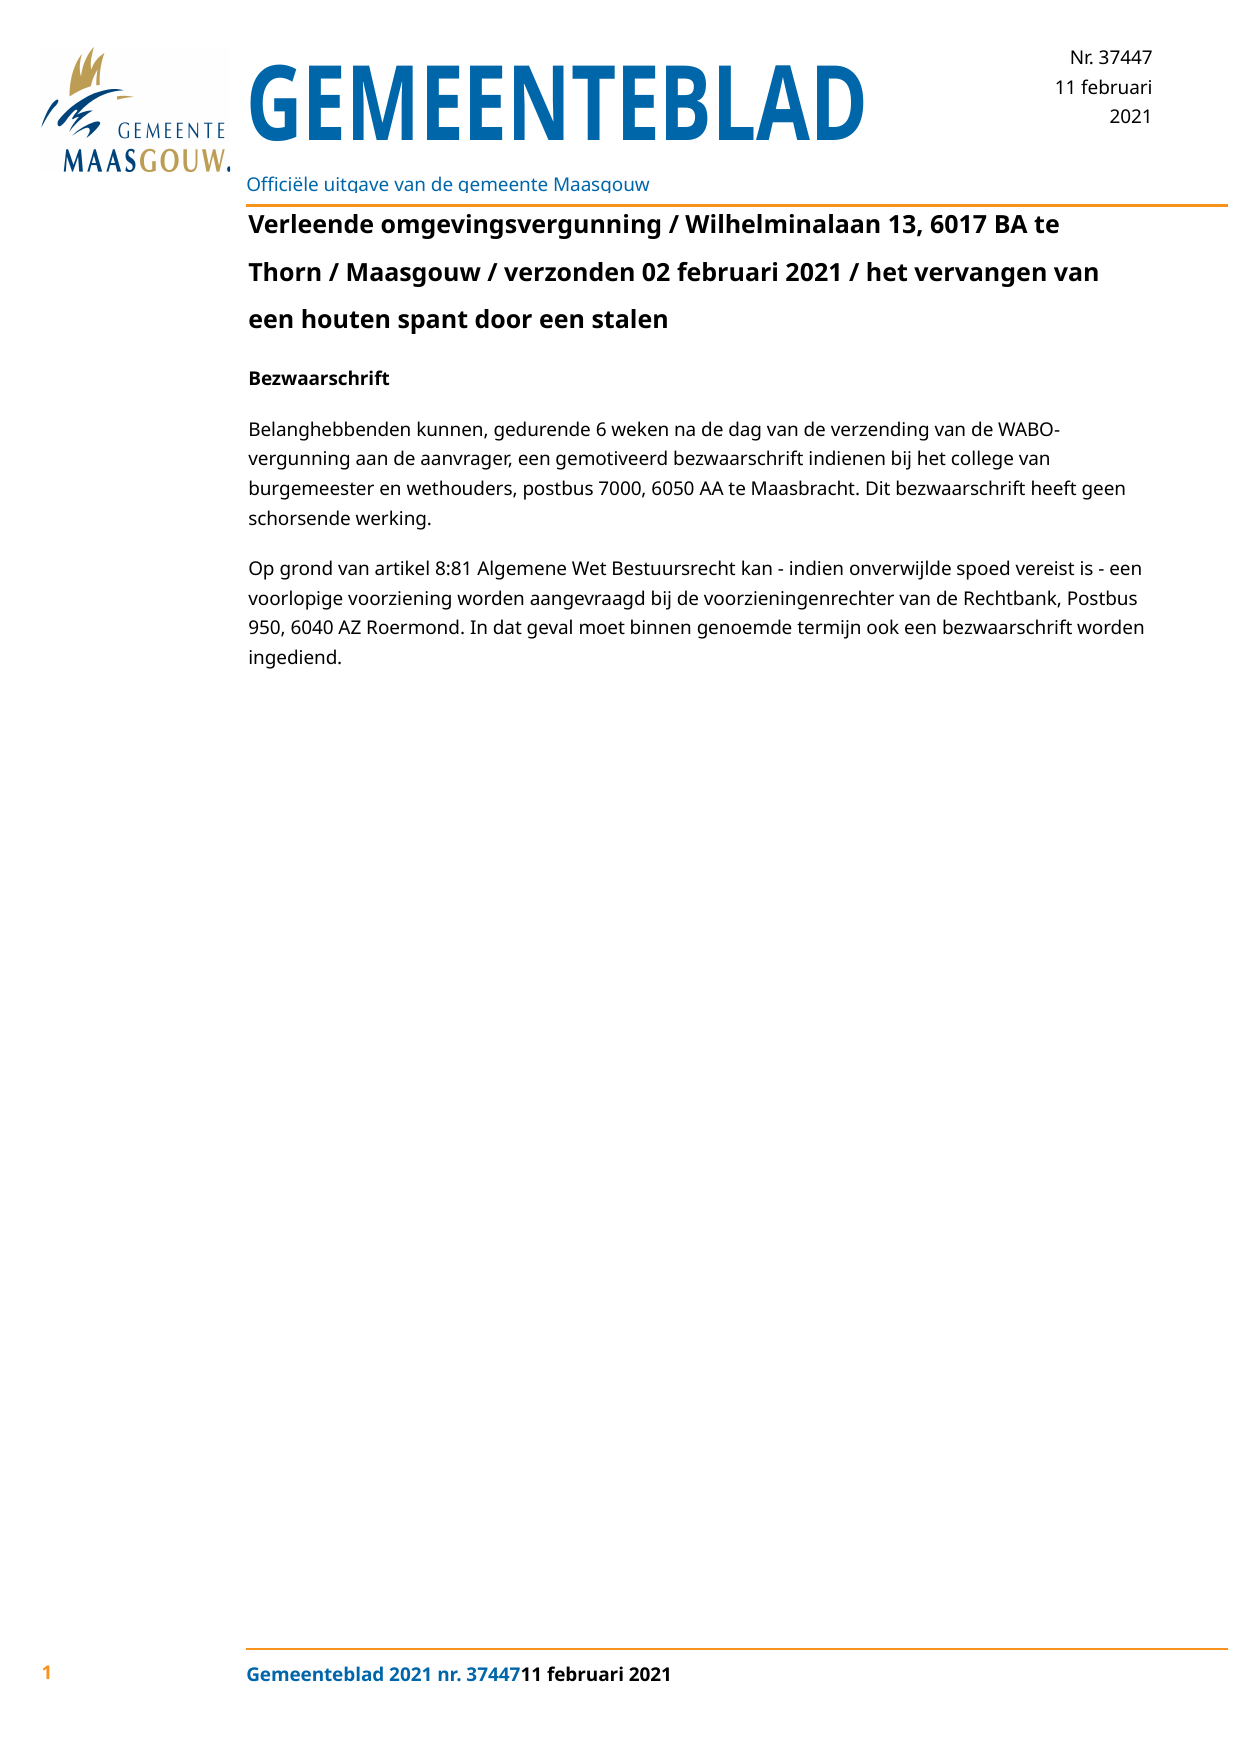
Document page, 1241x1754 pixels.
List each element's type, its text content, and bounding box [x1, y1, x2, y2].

text Bezwaarschrift [248, 366, 1152, 391]
picture [41, 47, 231, 172]
text Verleende omgevingsvergunning / Wilhelminalaan 13, 6017 BA te Thorn / Maasgouw / verzonden 02 februari 2021 / het vervangen van een houten spant door een stalen [248, 207, 1152, 336]
text Belanghebbenden kunnen, gedurende 6 weken na de dag van de verzending van de WABO-vergunning aan de aanvrager, een gemotiveerd bezwaarschrift indienen bij het college van burgemeester en wethouders, postbus 7000, 6050 AA te Maasbracht. Dit bezwaarschrift heeft geen schorsende werking. [248, 416, 1152, 530]
text Op grond van artikel 8:81 Algemene Wet Bestuursrecht kan - indien onverwijlde spoed vereist is - een voorlopige voorziening worden aangevraagd bij de voorzieningenrechter van de Rechtbank, Postbus 950, 6040 AZ Roermond. In dat geval moet binnen genoemde termijn ook een bezwaarschrift worden ingediend. [248, 555, 1152, 669]
